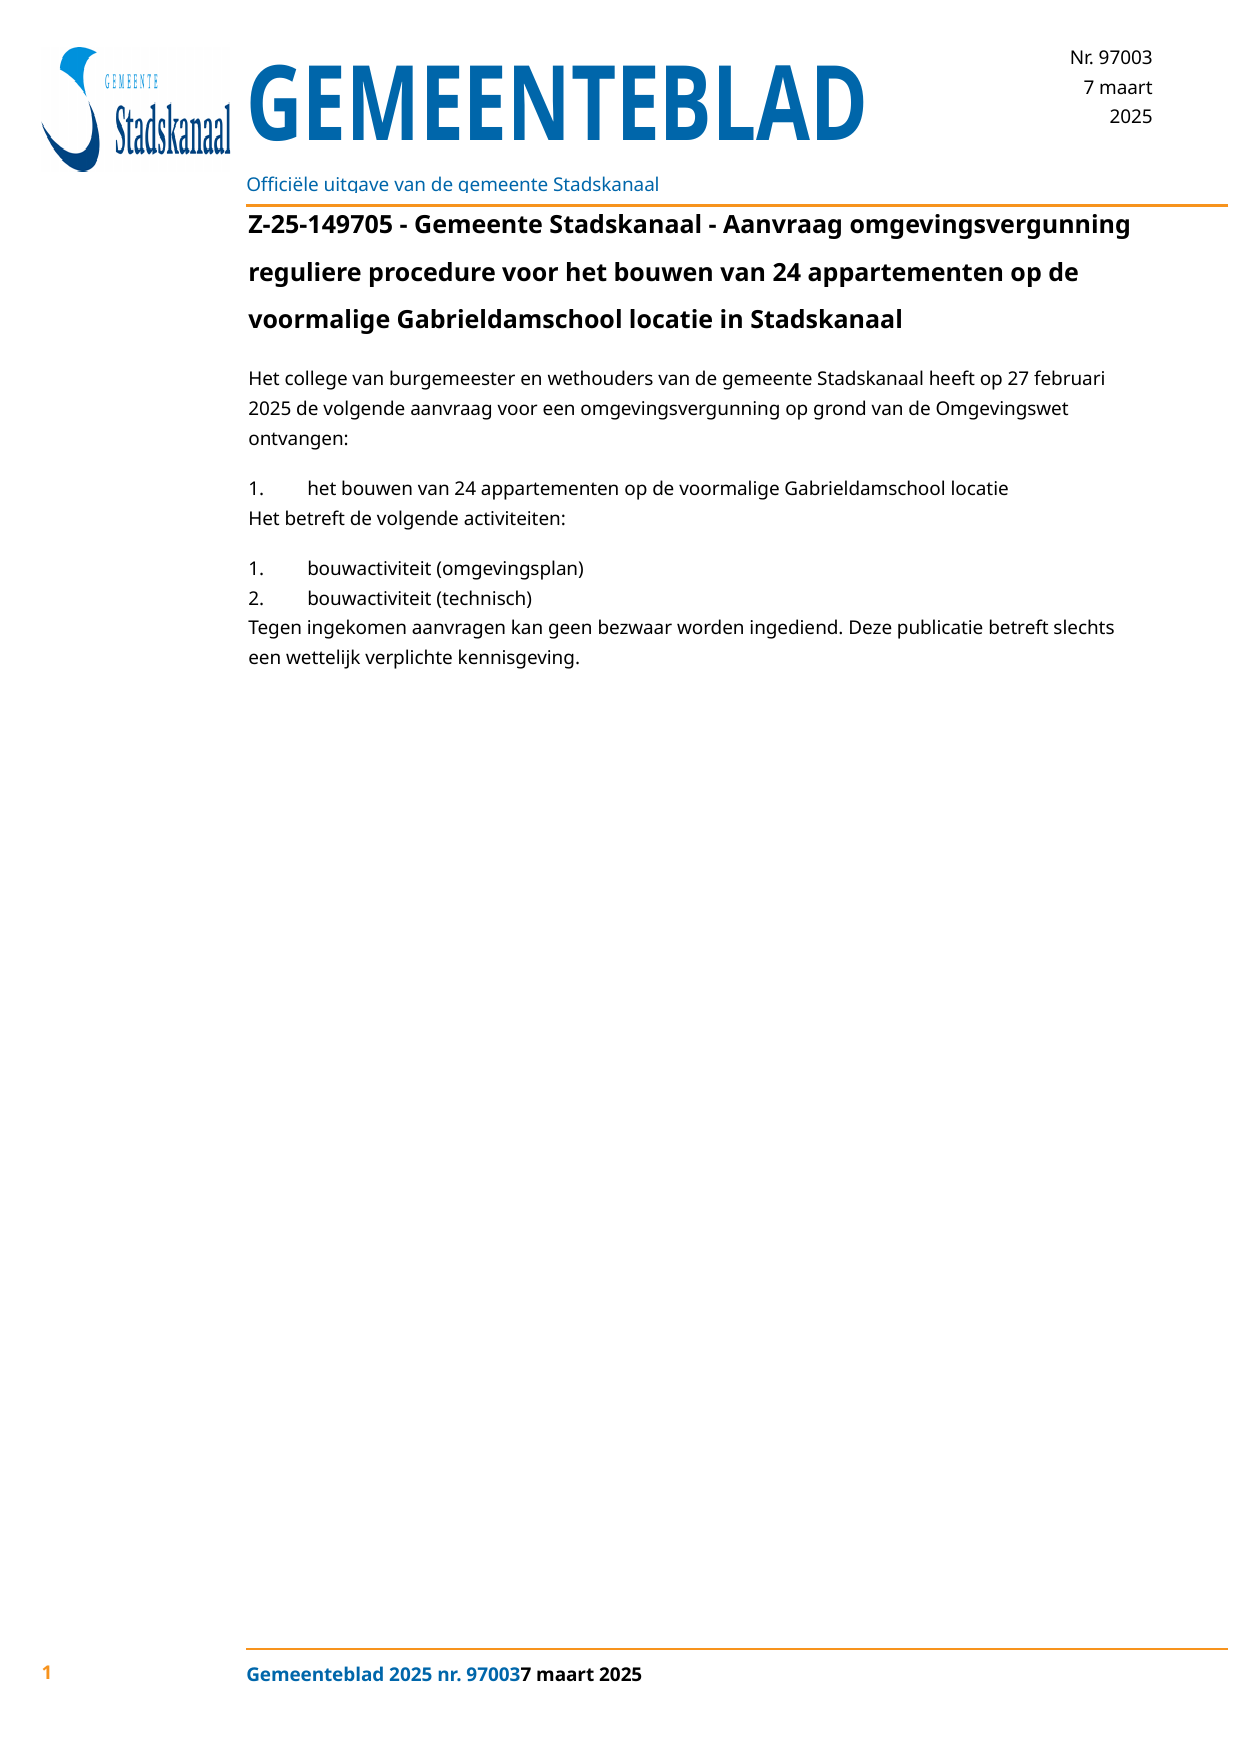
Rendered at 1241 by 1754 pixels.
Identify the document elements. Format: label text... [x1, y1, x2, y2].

text Het betreft de volgende activiteiten: [248, 505, 1152, 530]
list het bouwen van 24 appartementen op de voormalige Gabrieldamschool locatie [248, 475, 1152, 501]
text Tegen ingekomen aanvragen kan geen bezwaar worden ingediend. Deze publicatie betreft slechts een wettelijk verplichte kennisgeving. [248, 614, 1152, 669]
text Het college van burgemeester en wethouders van de gemeente Stadskanaal heeft op 27 februari 2025 de volgende aanvraag voor een omgevingsvergunning op grond van de Omgevingswet ontvangen: [248, 366, 1152, 450]
picture [41, 47, 231, 172]
list bouwactiviteit (omgevingsplan) [248, 555, 1152, 581]
list bouwactiviteit (technisch) [248, 585, 1152, 610]
text Z-25-149705 - Gemeente Stadskanaal - Aanvraag omgevingsvergunning reguliere procedure voor het bouwen van 24 appartementen op de voormalige Gabrieldamschool locatie in Stadskanaal [248, 207, 1152, 336]
